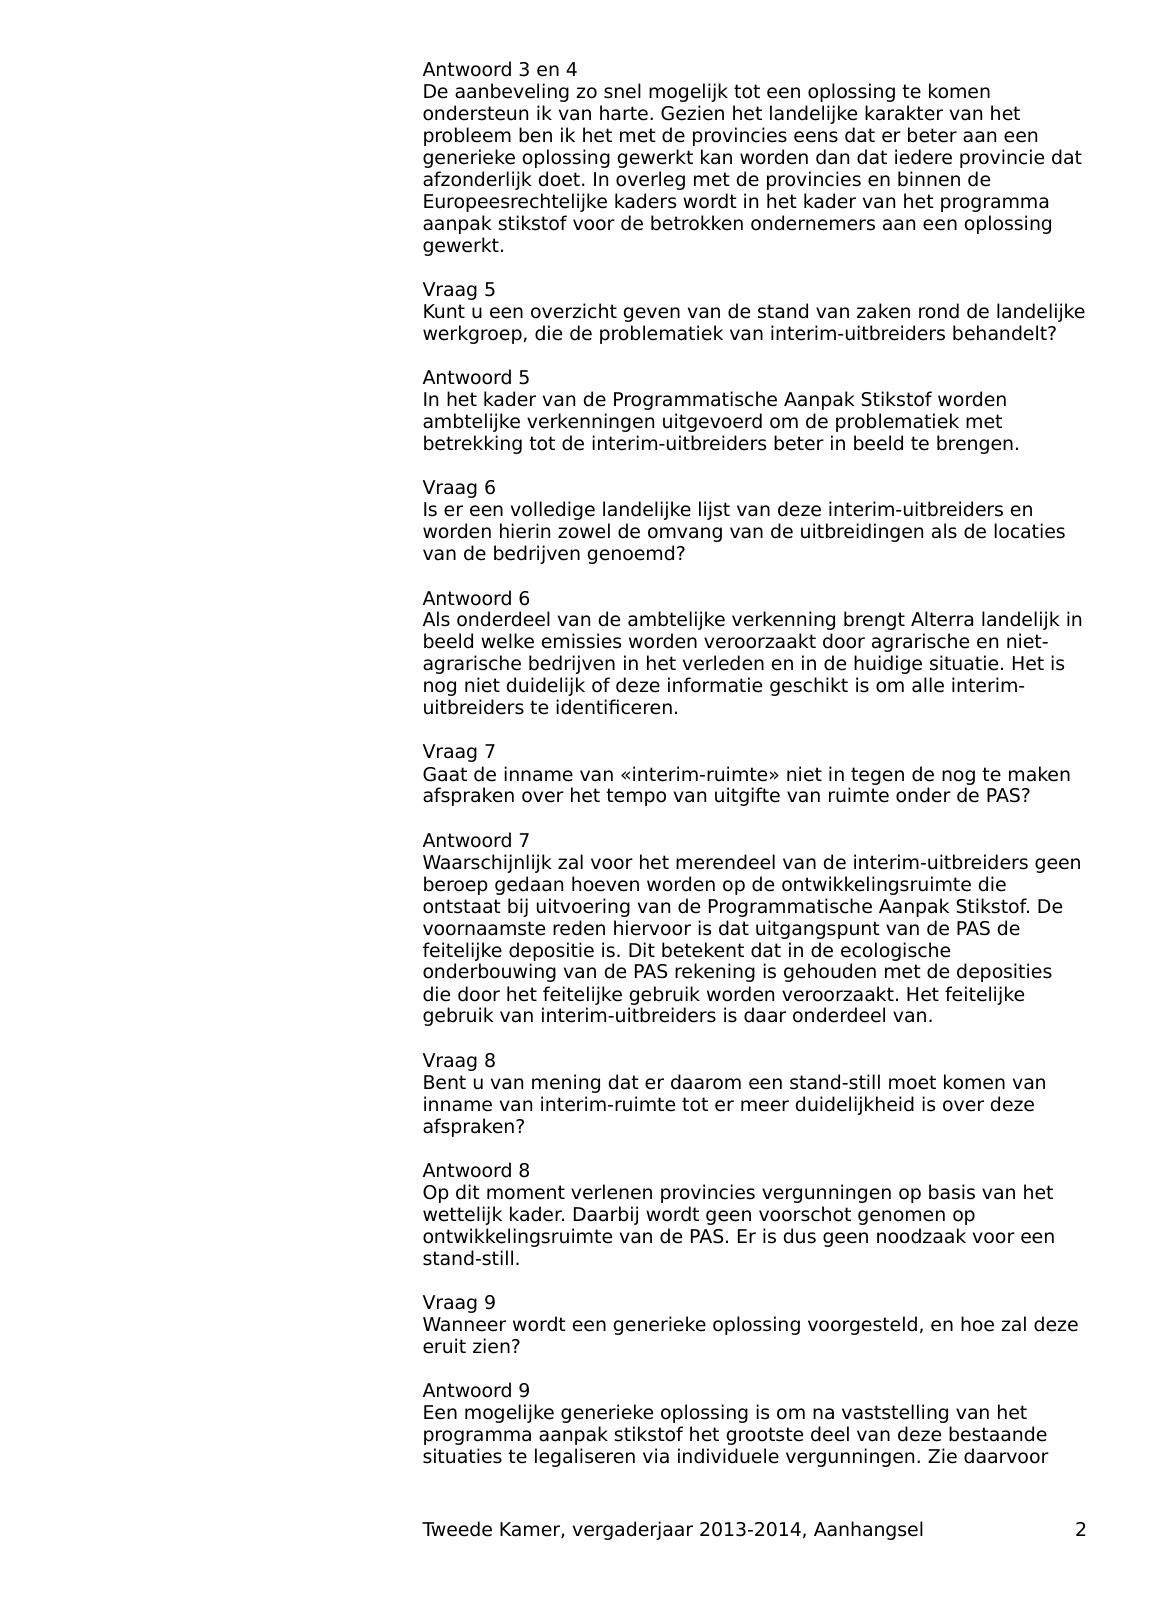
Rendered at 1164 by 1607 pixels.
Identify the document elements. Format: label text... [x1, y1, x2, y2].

text Gaat de inname van «interim-ruimte» niet in tegen de nog te maken afspraken over het tempo van uitgifte van ruimte onder de PAS? [422, 763, 1087, 807]
text Vraag 9 [422, 1292, 1087, 1314]
text Bent u van mening dat er daarom een stand-still moet komen van inname van interim-ruimte tot er meer duidelijkheid is over deze afspraken? [422, 1072, 1087, 1137]
text Antwoord 9 [422, 1380, 1087, 1402]
text Vraag 7 [422, 741, 1087, 763]
text In het kader van de Programmatische Aanpak Stikstof worden ambtelijke verkenningen uitgevoerd om de problematiek met betrekking tot de interim-uitbreiders beter in beeld te brengen. [422, 389, 1087, 455]
text Is er een volledige landelijke lijst van deze interim-uitbreiders en worden hierin zowel de omvang van de uitbreidingen als de locaties van de bedrijven genoemd? [422, 499, 1087, 565]
text Antwoord 5 [422, 367, 1087, 389]
text Antwoord 3 en 4 [422, 59, 1087, 81]
text Als onderdeel van de ambtelijke verkenning brengt Alterra landelijk in beeld welke emissies worden veroorzaakt door agrarische en niet- agrarische bedrijven in het verleden en in de huidige situatie. Het is nog niet duidelijk of deze informatie geschikt is om alle interim-uitbreiders te identificeren. [422, 609, 1087, 719]
text Waarschijnlijk zal voor het merendeel van de interim-uitbreiders geen beroep gedaan hoeven worden op de ontwikkelingsruimte die ontstaat bij uitvoering van de Programmatische Aanpak Stikstof. De voornaamste reden hiervoor is dat uitgangspunt van de PAS de feitelijke depositie is. Dit betekent dat in de ecologische onderbouwing van de PAS rekening is gehouden met de deposities die door het feitelijke gebruik worden veroorzaakt. Het feitelijke gebruik van interim-uitbreiders is daar onderdeel van. [422, 852, 1087, 1027]
text Vraag 8 [422, 1049, 1087, 1072]
text Antwoord 6 [422, 587, 1087, 609]
text Antwoord 8 [422, 1160, 1087, 1182]
text Antwoord 7 [422, 829, 1087, 852]
text Op dit moment verlenen provincies vergunningen op basis van het wettelijk kader. Daarbij wordt geen voorschot genomen op ontwikkelingsruimte van de PAS. Er is dus geen noodzaak voor een stand-still. [422, 1182, 1087, 1269]
text Wanneer wordt een generieke oplossing voorgesteld, en hoe zal deze eruit zien? [422, 1314, 1087, 1358]
text Vraag 5 [422, 279, 1087, 301]
text De aanbeveling zo snel mogelijk tot een oplossing te komen ondersteun ik van harte. Gezien het landelijke karakter van het probleem ben ik het met de provincies eens dat er beter aan een generieke oplossing gewerkt kan worden dan dat iedere provincie dat afzonderlijk doet. In overleg met de provincies en binnen de Europeesrechtelijke kaders wordt in het kader van het programma aanpak stikstof voor de betrokken ondernemers aan een oplossing gewerkt. [422, 81, 1087, 257]
text Kunt u een overzicht geven van de stand van zaken rond de landelijke werkgroep, die de problematiek van interim-uitbreiders behandelt? [422, 301, 1087, 345]
text Een mogelijke generieke oplossing is om na vaststelling van het programma aanpak stikstof het grootste deel van deze bestaande situaties te legaliseren via individuele vergunningen. Zie daarvoor [422, 1402, 1087, 1468]
text Vraag 6 [422, 477, 1087, 499]
